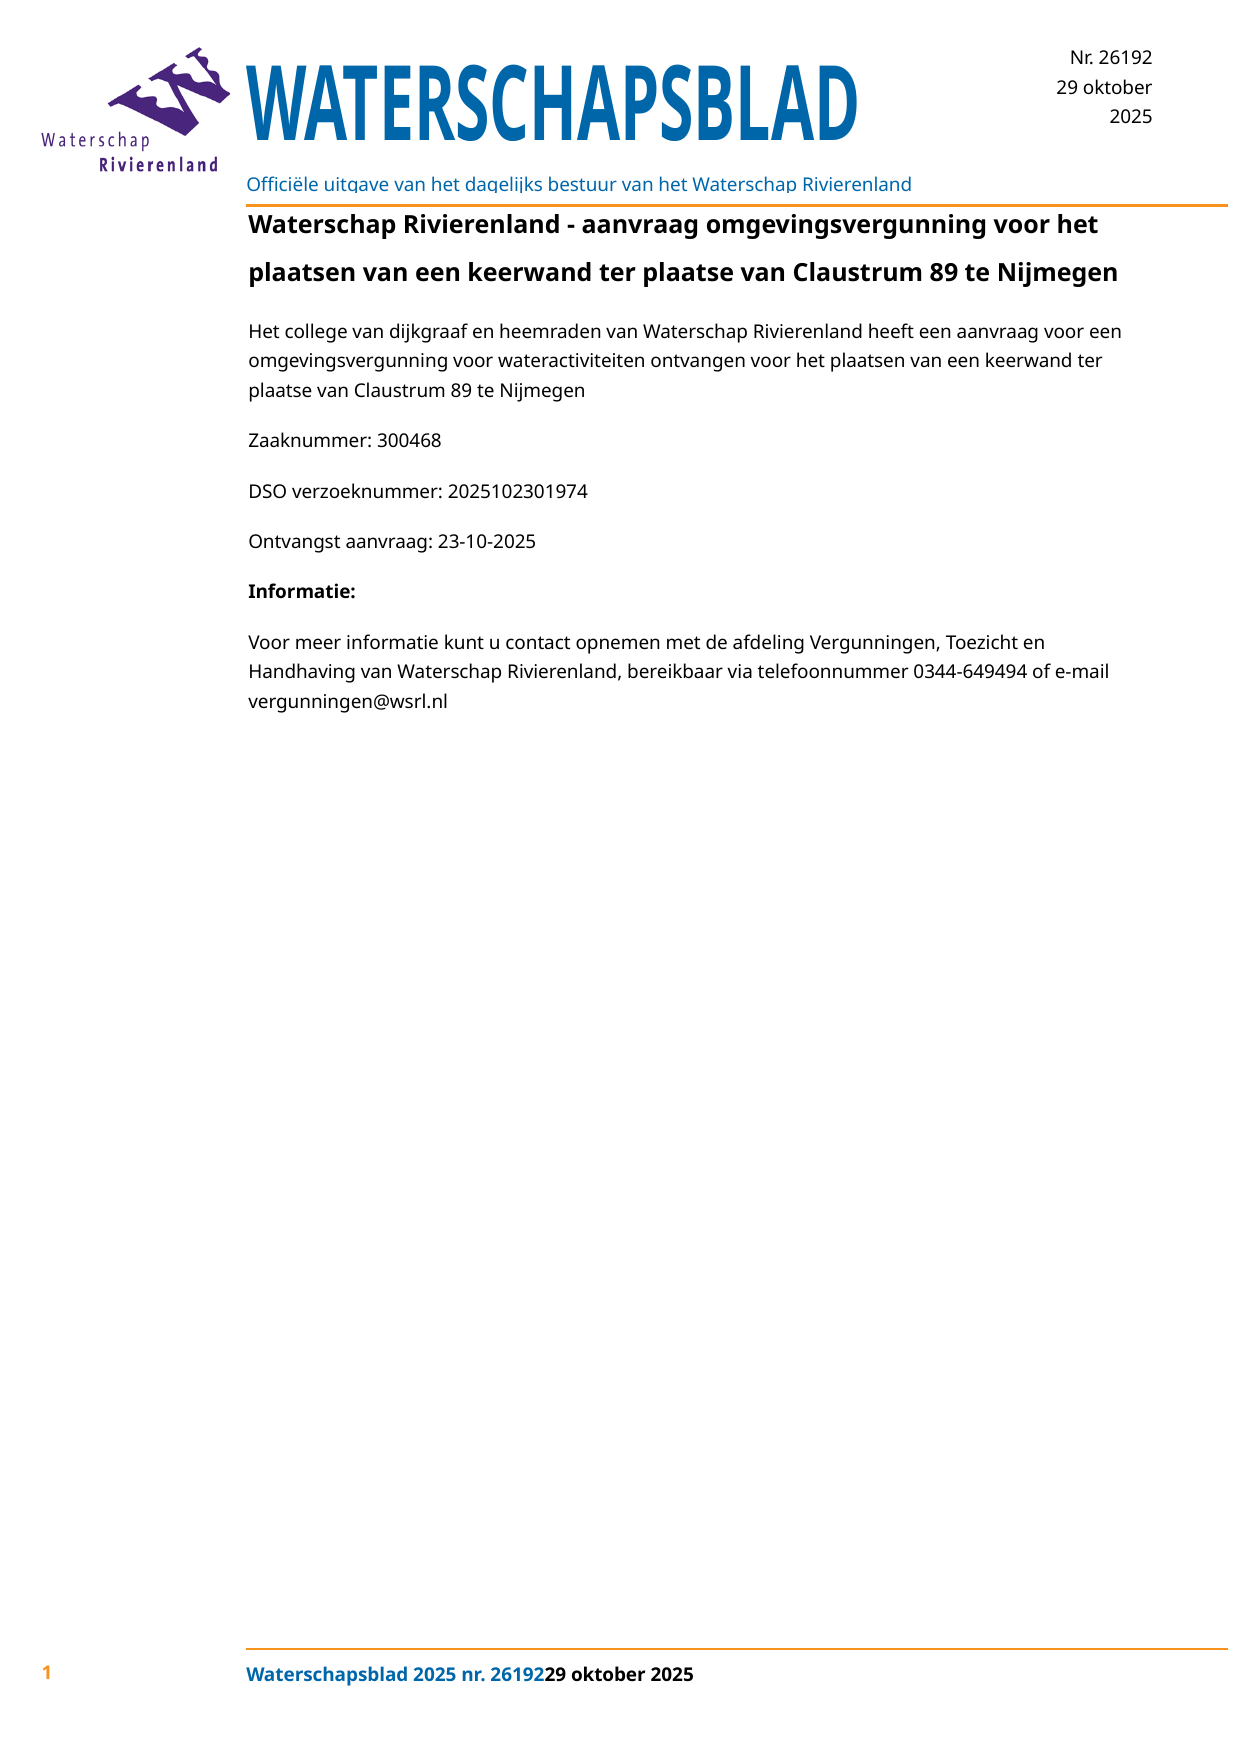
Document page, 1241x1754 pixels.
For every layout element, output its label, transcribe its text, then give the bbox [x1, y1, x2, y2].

text Ontvangst aanvraag: 23-10-2025 [248, 528, 1152, 554]
text Voor meer informatie kunt u contact opnemen met de afdeling Vergunningen, Toezicht en Handhaving van Waterschap Rivierenland, bereikbaar via telefoonnummer 0344-649494 of e-mail vergunningen@wsrl.nl [248, 629, 1152, 714]
text Waterschap Rivierenland - aanvraag omgevingsvergunning voor het plaatsen van een keerwand ter plaatse van Claustrum 89 te Nijmegen [248, 207, 1152, 288]
picture [41, 47, 231, 172]
text DSO verzoeknummer: 2025102301974 [248, 478, 1152, 504]
text Zaaknummer: 300468 [248, 427, 1152, 453]
text Het college van dijkgraaf en heemraden van Waterschap Rivierenland heeft een aanvraag voor een omgevingsvergunning voor wateractiviteiten ontvangen voor het plaatsen van een keerwand ter plaatse van Claustrum 89 te Nijmegen [248, 318, 1152, 403]
text Informatie: [248, 579, 1152, 604]
